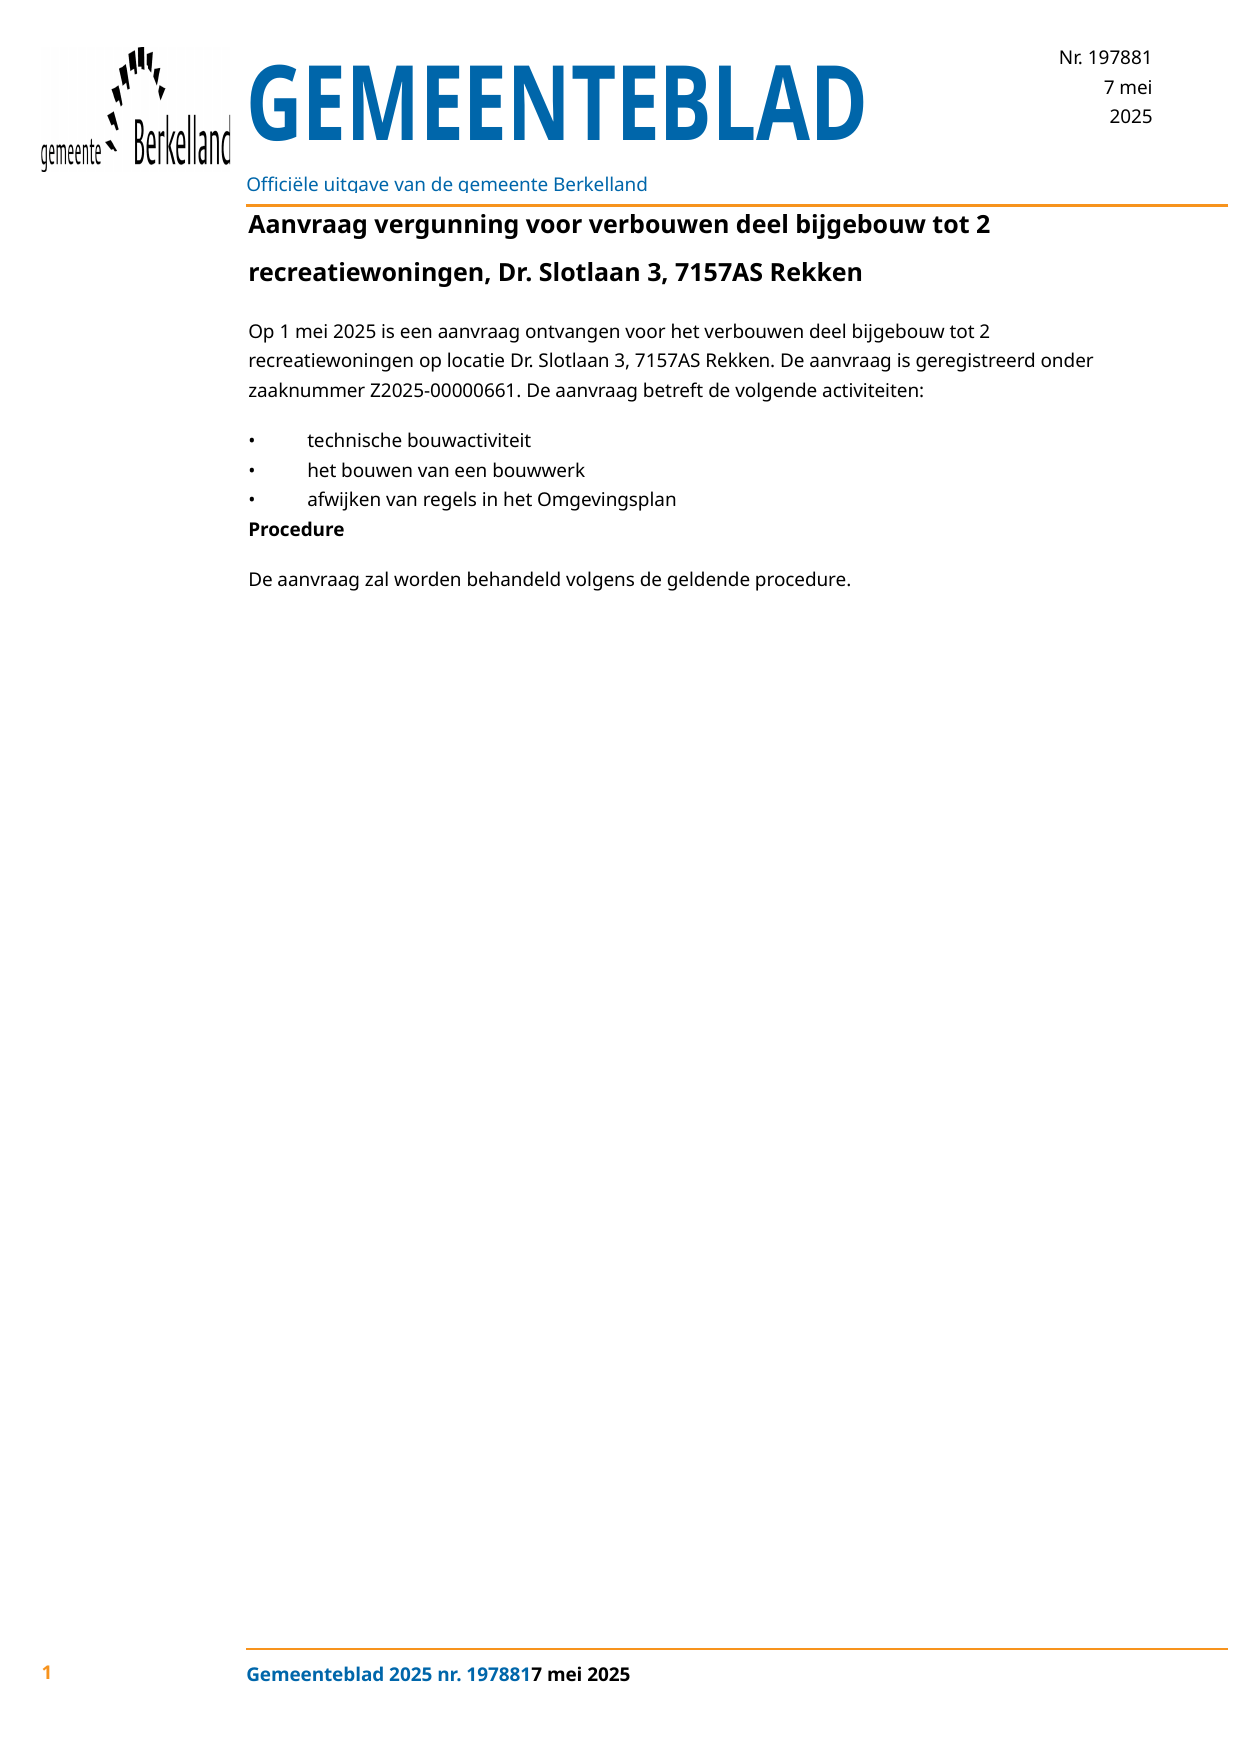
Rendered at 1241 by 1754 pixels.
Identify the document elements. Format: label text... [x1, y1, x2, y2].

list technische bouwactiviteit [248, 427, 1152, 453]
list het bouwen van een bouwwerk [248, 457, 1152, 483]
text Op 1 mei 2025 is een aanvraag ontvangen voor het verbouwen deel bijgebouw tot 2 recreatiewoningen op locatie Dr. Slotlaan 3, 7157AS Rekken. De aanvraag is geregistreerd onder zaaknummer Z2025-00000661. De aanvraag betreft de volgende activiteiten: [248, 318, 1152, 403]
text Procedure [248, 516, 1152, 542]
text De aanvraag zal worden behandeld volgens de geldende procedure. [248, 567, 1152, 592]
picture [41, 47, 231, 172]
list afwijken van regels in het Omgevingsplan [248, 487, 1152, 512]
text Aanvraag vergunning voor verbouwen deel bijgebouw tot 2 recreatiewoningen, Dr. Slotlaan 3, 7157AS Rekken [248, 207, 1152, 288]
